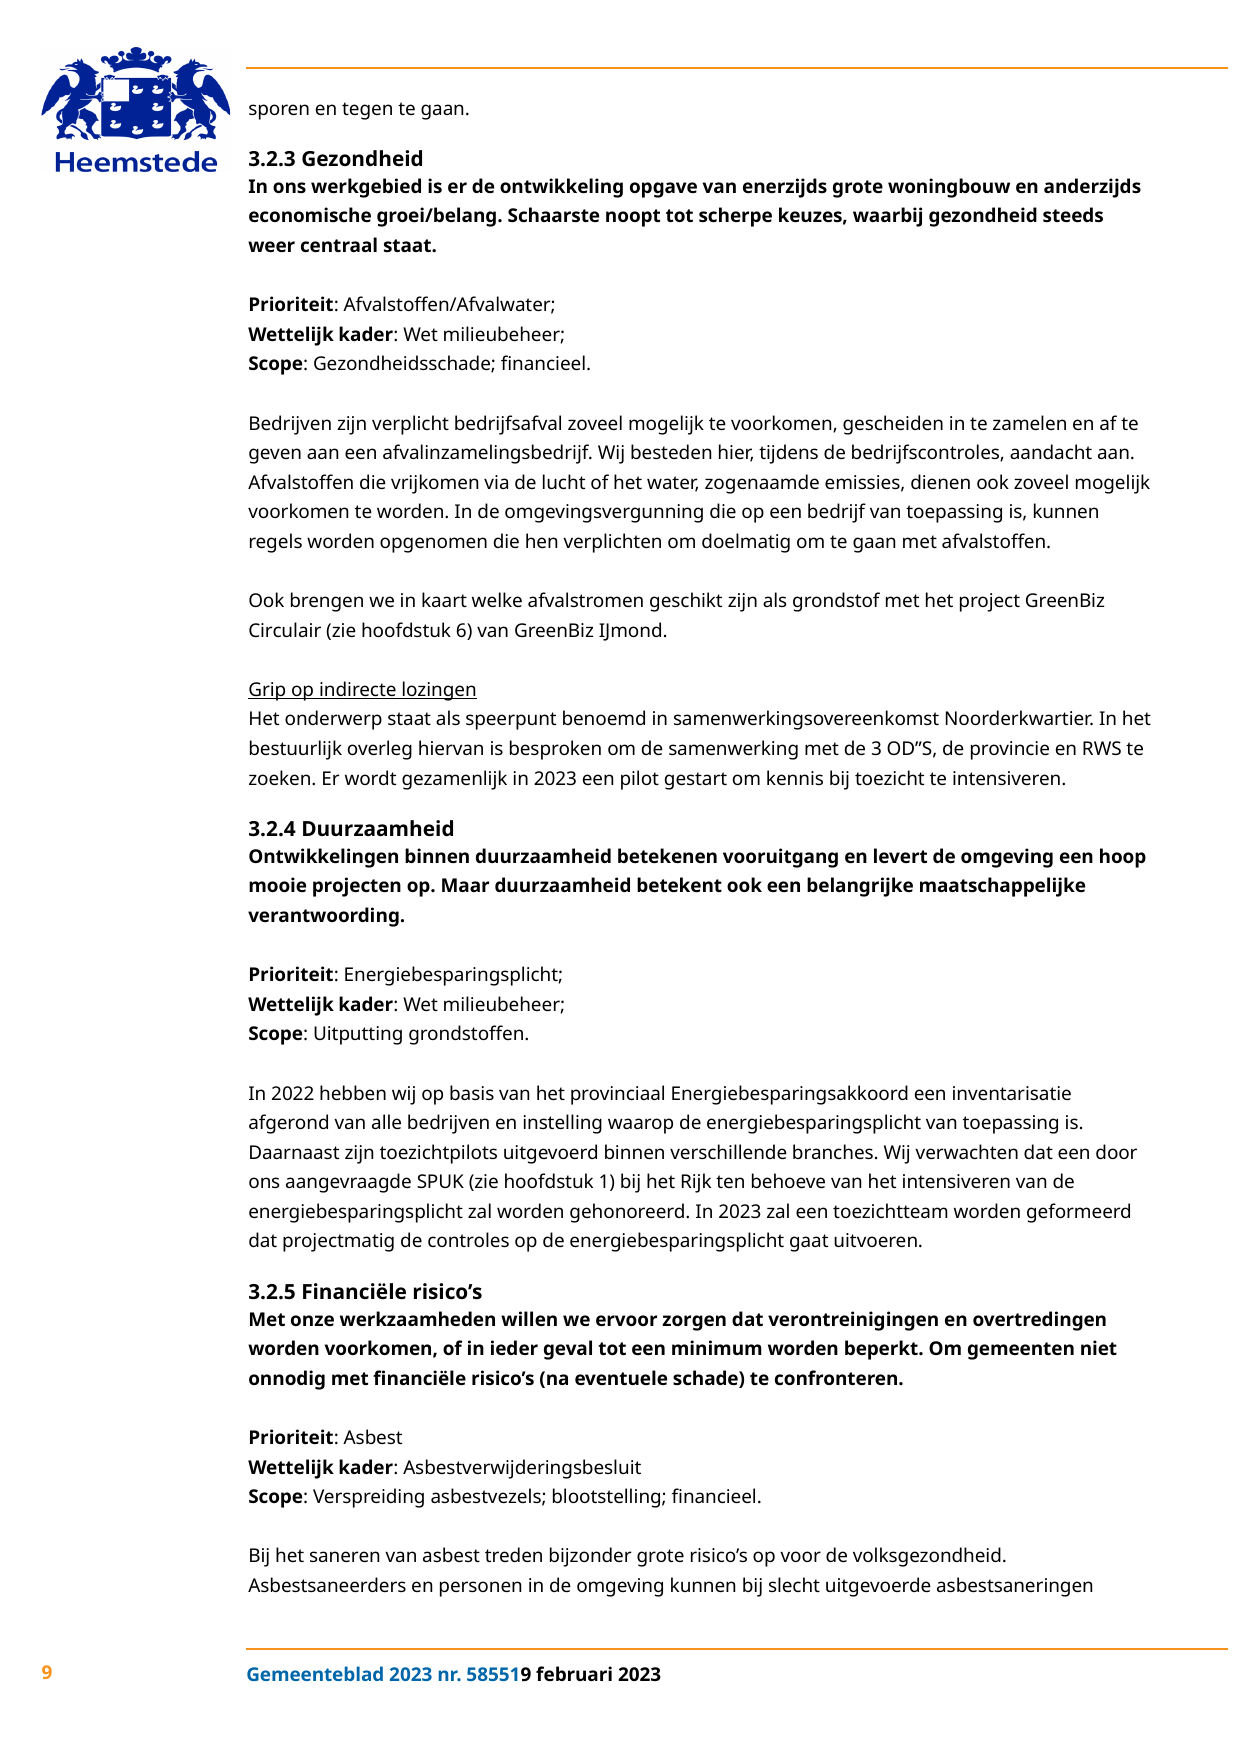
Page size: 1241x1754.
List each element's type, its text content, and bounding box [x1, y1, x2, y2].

text Ontwikkelingen binnen duurzaamheid betekenen vooruitgang en levert de omgeving een hoop mooie projecten op. Maar duurzaamheid betekent ook een belangrijke maatschappelijke verantwoording. [248, 843, 1152, 928]
text Met onze werkzaamheden willen we ervoor zorgen dat verontreinigingen en overtredingen worden voorkomen, of in ieder geval tot een minimum worden beperkt. Om gemeenten niet onnodig met financiële risico’s (na eventuele schade) te confronteren. [248, 1306, 1152, 1391]
text In ons werkgebied is er de ontwikkeling opgave van enerzijds grote woningbouw en anderzijds economische groei/belang. Schaarste noopt tot scherpe keuzes, waarbij gezondheid steeds weer centraal staat. [248, 173, 1152, 258]
table_header Prioriteit: Asbest Wettelijk kader: Asbestverwijderingsbesluit Scope: Verspreiding asbestvezels; blootstelling; financieel. Bij het saneren van asbest treden bijzonder grote risico’s op voor de volksgezondheid. Asbestsaneerders en personen in de omgeving kunnen bij slecht uitgevoerde asbestsaneringen [248, 1424, 1152, 1598]
text 3.2.3 Gezondheid [248, 144, 1152, 173]
table_header Prioriteit: Afvalstoffen/Afvalwater; Wettelijk kader: Wet milieubeheer; Scope: Gezondheidsschade; financieel. Bedrijven zijn verplicht bedrijfsafval zoveel mogelijk te voorkomen, gescheiden in te zamelen en af te geven aan een afvalinzamelingsbedrijf. Wij besteden hier, tijdens de bedrijfscontroles, aandacht aan. Afvalstoffen die vrijkomen via de lucht of het water, zogenaamde emissies, dienen ook zoveel mogelijk voorkomen te worden. In de omgevingsvergunning die op een bedrijf van toepassing is, kunnen regels worden opgenomen die hen verplichten om doelmatig om te gaan met afvalstoffen. Ook brengen we in kaart welke afvalstromen geschikt zijn als grondstof met het project GreenBiz Circulair (zie hoofdstuk 6) van GreenBiz IJmond. Grip op indirecte lozingen Het onderwerp staat als speerpunt benoemd in samenwerkingsovereenkomst Noorderkwartier. In het bestuurlijk overleg hiervan is besproken om de samenwerking met de 3 OD”S, de provincie en RWS te zoeken. Er wordt gezamenlijk in 2023 een pilot gestart om kennis bij toezicht te intensiveren. [248, 291, 1152, 791]
text 3.2.5 Financiële risico’s [248, 1277, 1152, 1306]
picture [41, 47, 231, 172]
table_header Prioriteit: Energiebesparingsplicht; Wettelijk kader: Wet milieubeheer; Scope: Uitputting grondstoffen. In 2022 hebben wij op basis van het provinciaal Energiebesparingsakkoord een inventarisatie afgerond van alle bedrijven en instelling waarop de energiebesparingsplicht van toepassing is. Daarnaast zijn toezichtpilots uitgevoerd binnen verschillende branches. Wij verwachten dat een door ons aangevraagde SPUK (zie hoofdstuk 1) bij het Rijk ten behoeve van het intensiveren van de energiebesparingsplicht zal worden gehonoreerd. In 2023 zal een toezichtteam worden geformeerd dat projectmatig de controles op de energiebesparingsplicht gaat uitvoeren. [248, 961, 1152, 1253]
text 3.2.4 Duurzaamheid [248, 814, 1152, 843]
table_header sporen en tegen te gaan. [248, 95, 1152, 121]
